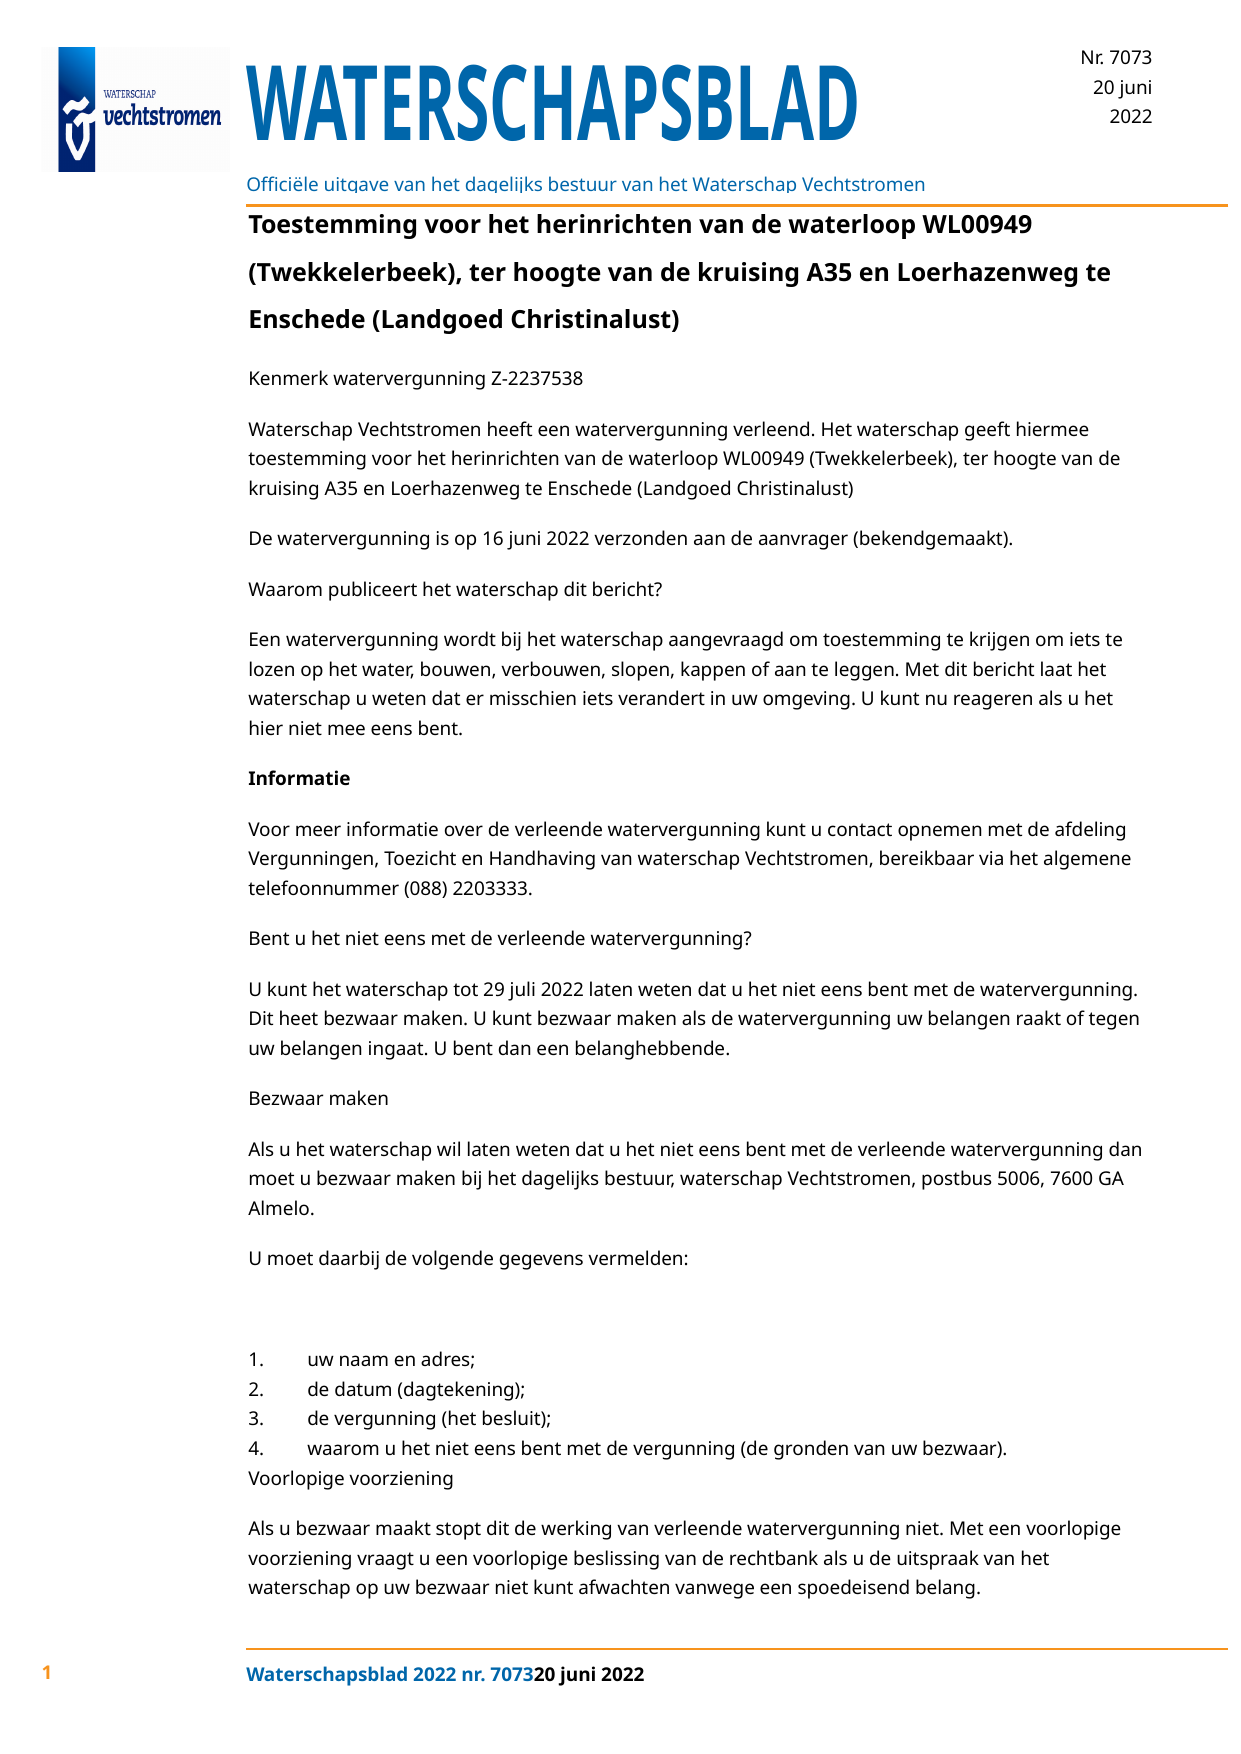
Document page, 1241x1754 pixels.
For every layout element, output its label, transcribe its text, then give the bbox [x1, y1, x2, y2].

list de datum (dagtekening); [248, 1376, 1152, 1402]
text Als u bezwaar maakt stopt dit de werking van verleende watervergunning niet. Met een voorlopige voorziening vraagt u een voorlopige beslissing van de rechtbank als u de uitspraak van het waterschap op uw bezwaar niet kunt afwachten vanwege een spoedeisend belang. [248, 1515, 1152, 1600]
text U moet daarbij de volgende gegevens vermelden: [248, 1246, 1152, 1271]
text Informatie [248, 766, 1152, 791]
text Voor meer informatie over de verleende watervergunning kunt u contact opnemen met de afdeling Vergunningen, Toezicht en Handhaving van waterschap Vechtstromen, bereikbaar via het algemene telefoonnummer (088) 2203333. [248, 816, 1152, 901]
list uw naam en adres; [248, 1346, 1152, 1372]
text Als u het waterschap wil laten weten dat u het niet eens bent met de verleende watervergunning dan moet u bezwaar maken bij het dagelijks bestuur, waterschap Vechtstromen, postbus 5006, 7600 GA Almelo. [248, 1136, 1152, 1221]
text Bezwaar maken [248, 1086, 1152, 1111]
text Waarom publiceert het waterschap dit bericht? [248, 576, 1152, 602]
text Voorlopige voorziening [248, 1465, 1152, 1490]
list waarom u het niet eens bent met de vergunning (de gronden van uw bezwaar). [248, 1435, 1152, 1461]
text Kenmerk watervergunning Z-2237538 [248, 366, 1152, 391]
text Waterschap Vechtstromen heeft een watervergunning verleend. Het waterschap geeft hiermee toestemming voor het herinrichten van de waterloop WL00949 (Twekkelerbeek), ter hoogte van de kruising A35 en Loerhazenweg te Enschede (Landgoed Christinalust) [248, 416, 1152, 501]
text Toestemming voor het herinrichten van de waterloop WL00949 (Twekkelerbeek), ter hoogte van de kruising A35 en Loerhazenweg te Enschede (Landgoed Christinalust) [248, 207, 1152, 336]
text Bent u het niet eens met de verleende watervergunning? [248, 926, 1152, 951]
text Een watervergunning wordt bij het waterschap aangevraagd om toestemming te krijgen om iets te lozen op het water, bouwen, verbouwen, slopen, kappen of aan te leggen. Met dit bericht laat het waterschap u weten dat er misschien iets verandert in uw omgeving. U kunt nu reageren als u het hier niet mee eens bent. [248, 626, 1152, 741]
picture [41, 47, 231, 172]
text U kunt het waterschap tot 29 juli 2022 laten weten dat u het niet eens bent met de watervergunning. Dit heet bezwaar maken. U kunt bezwaar maken als de watervergunning uw belangen raakt of tegen uw belangen ingaat. U bent dan een belanghebbende. [248, 976, 1152, 1061]
list de vergunning (het besluit); [248, 1406, 1152, 1431]
text De watervergunning is op 16 juni 2022 verzonden aan de aanvrager (bekendgemaakt). [248, 526, 1152, 551]
